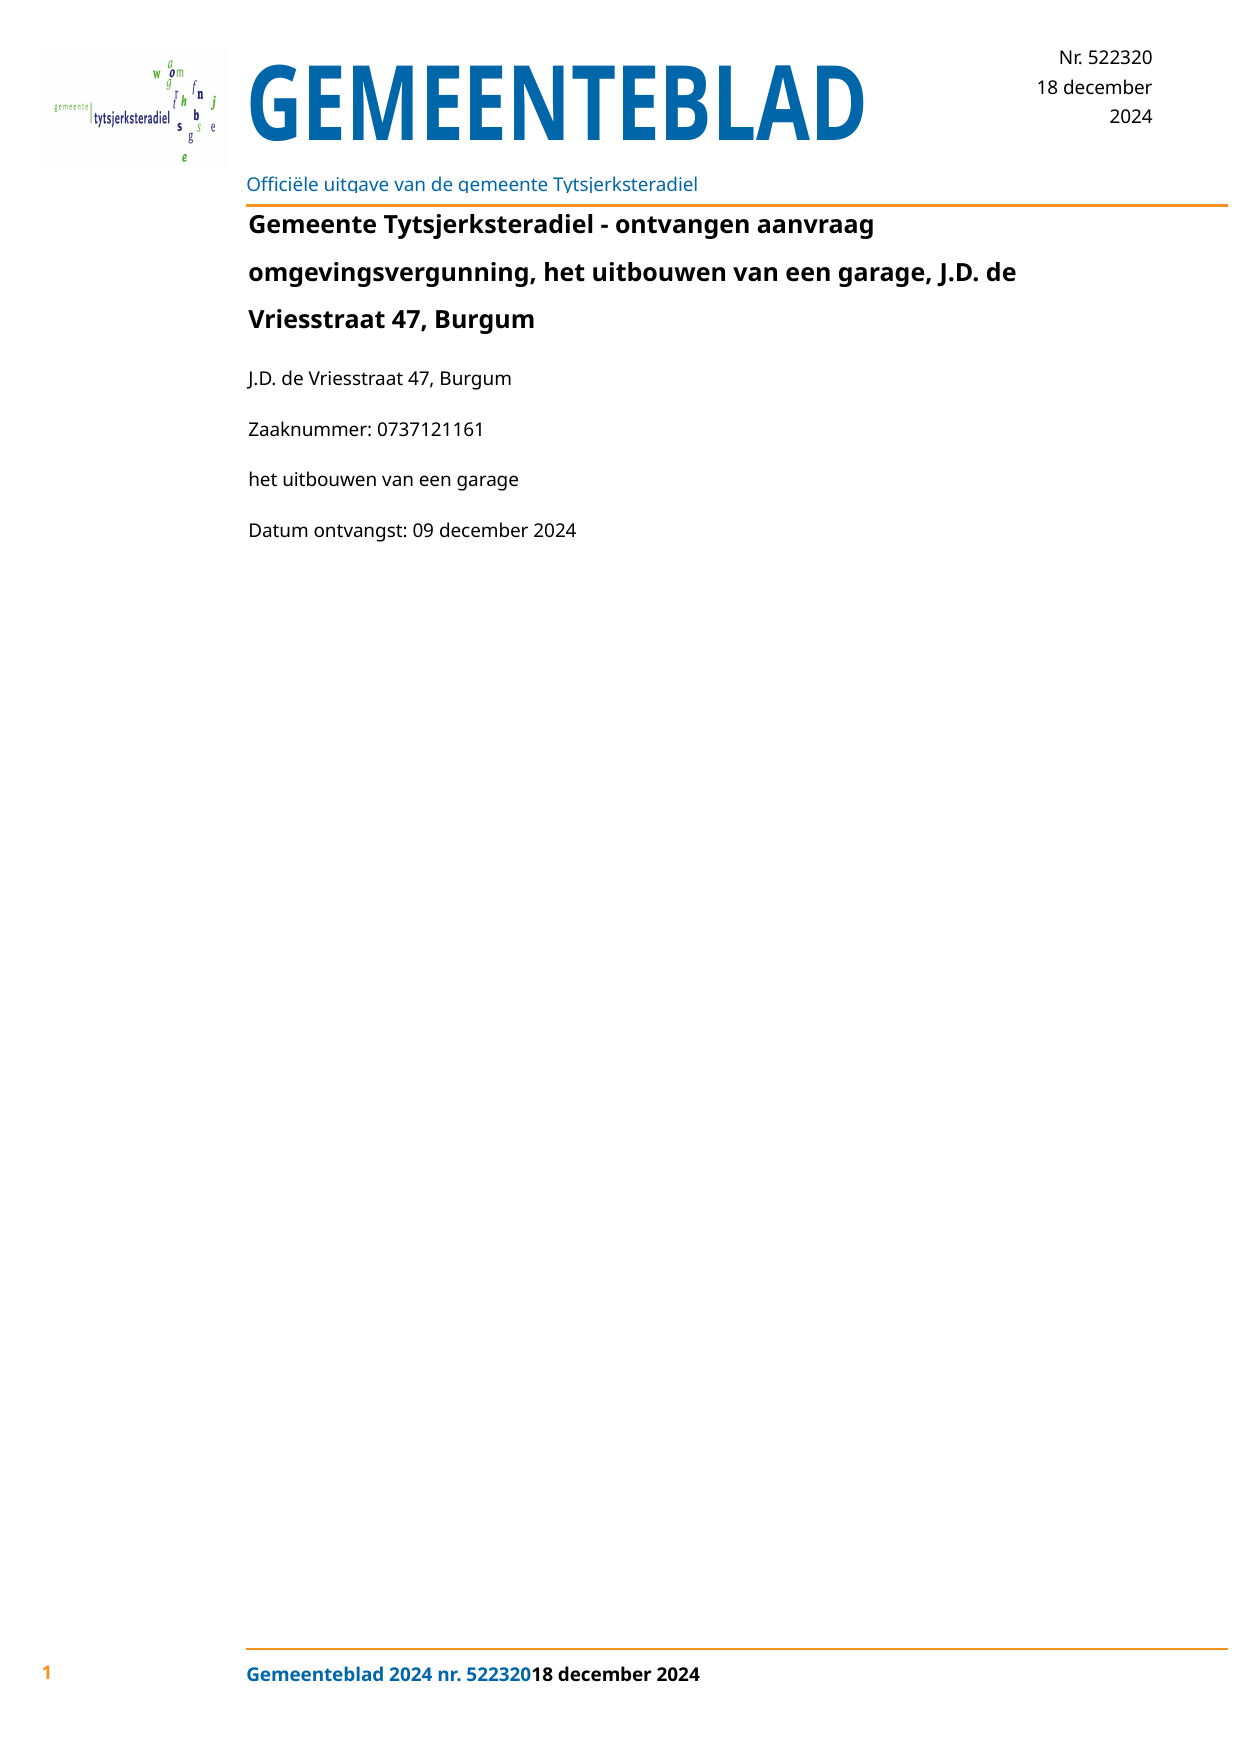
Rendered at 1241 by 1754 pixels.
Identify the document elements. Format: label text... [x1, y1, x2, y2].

text Datum ontvangst: 09 december 2024 [248, 517, 1152, 542]
picture [41, 47, 231, 172]
text het uitbouwen van een garage [248, 466, 1152, 492]
text Gemeente Tytsjerksteradiel - ontvangen aanvraag omgevingsvergunning, het uitbouwen van een garage, J.D. de Vriesstraat 47, Burgum [248, 207, 1152, 336]
text Zaaknummer: 0737121161 [248, 416, 1152, 442]
text J.D. de Vriesstraat 47, Burgum [248, 366, 1152, 391]
